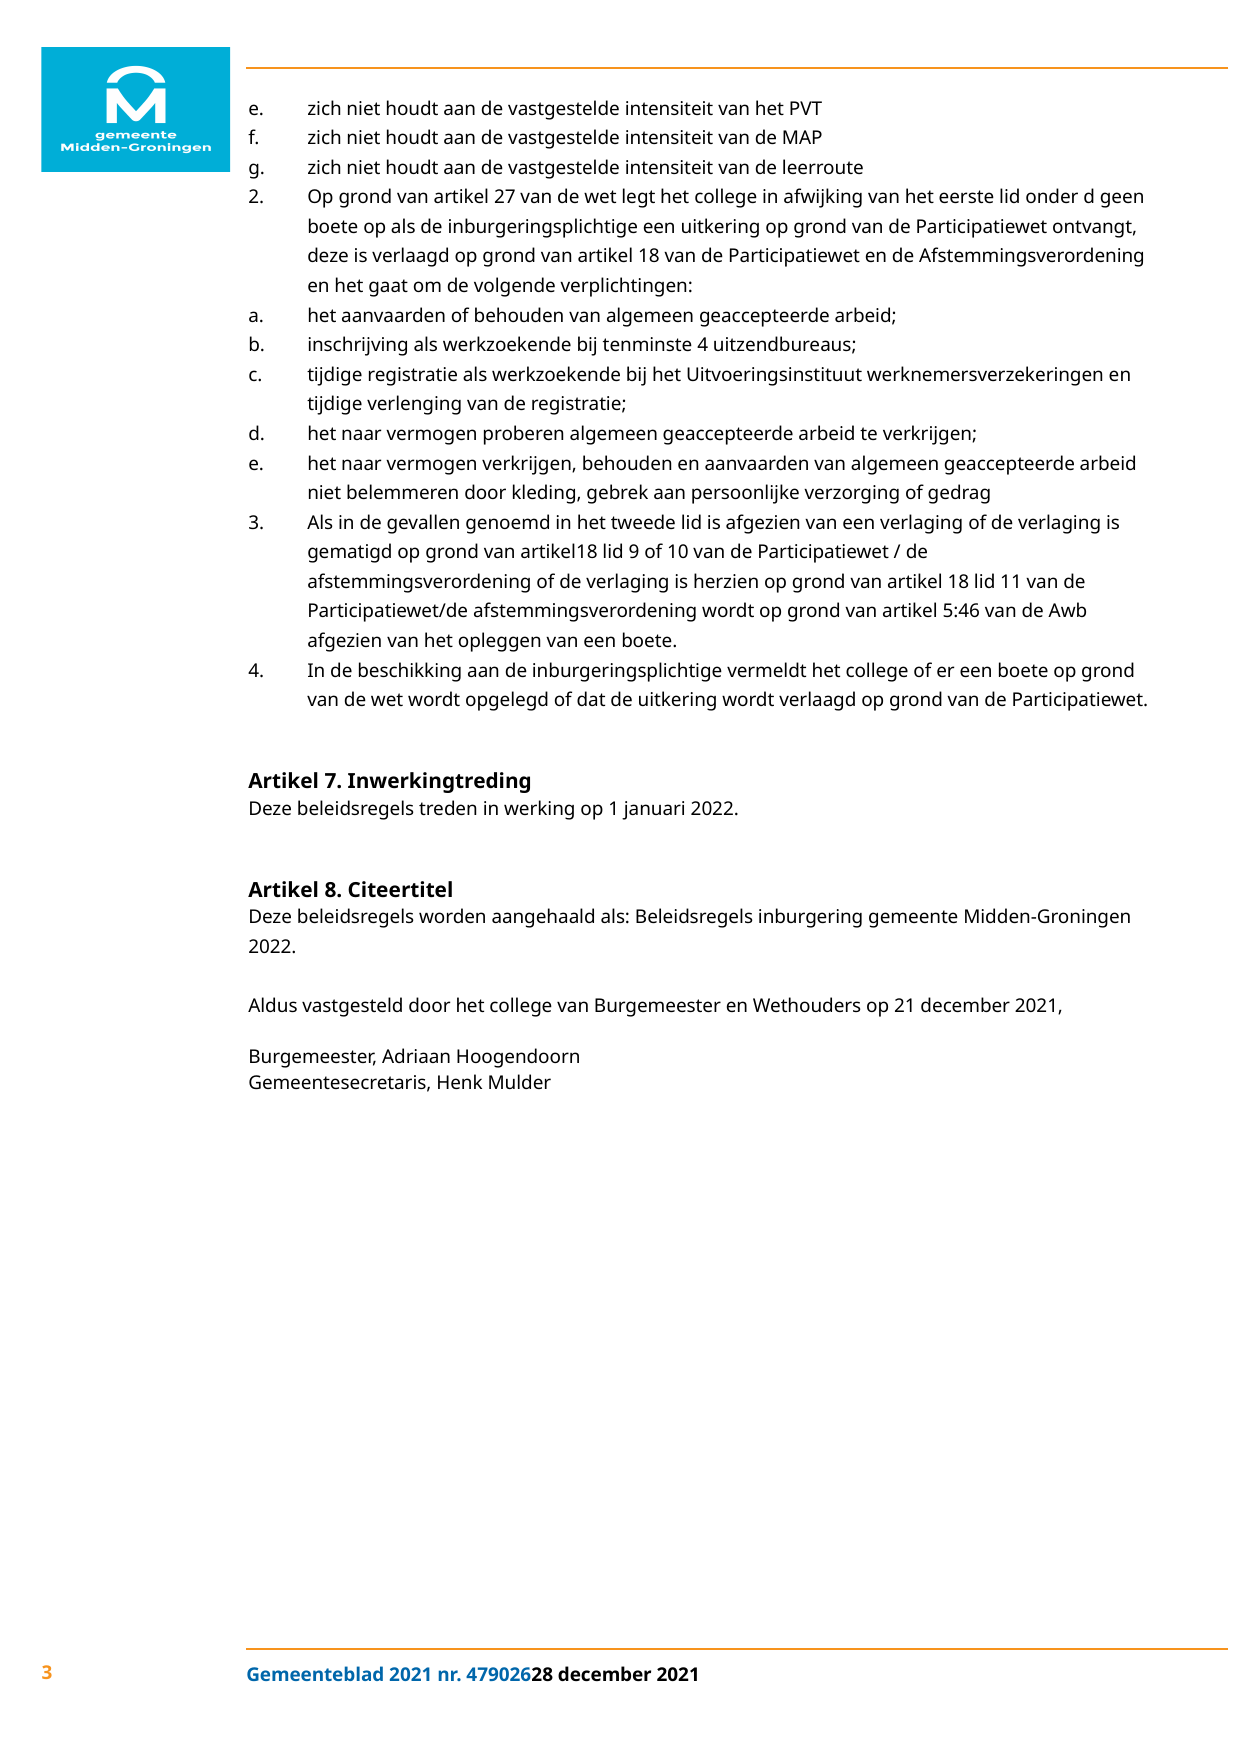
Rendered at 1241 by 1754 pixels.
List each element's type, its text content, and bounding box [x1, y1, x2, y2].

text Artikel 7. Inwerkingtreding [248, 766, 1152, 795]
list zich niet houdt aan de vastgestelde intensiteit van de MAP [248, 124, 1152, 150]
list het naar vermogen proberen algemeen geaccepteerde arbeid te verkrijgen; [248, 420, 1152, 446]
list Als in de gevallen genoemd in het tweede lid is afgezien van een verlaging of de verlaging is gematigd op grond van artikel18 lid 9 of 10 van de Participatiewet / de afstemmingsverordening of de verlaging is herzien op grond van artikel 18 lid 11 van de Participatiewet/de afstemmingsverordening wordt op grond van artikel 5:46 van de Awb afgezien van het opleggen van een boete. [248, 509, 1152, 653]
text Burgemeester, Adriaan Hoogendoorn [248, 1043, 1152, 1069]
list het aanvaarden of behouden van algemeen geaccepteerde arbeid; [248, 302, 1152, 328]
list zich niet houdt aan de vastgestelde intensiteit van het PVT [248, 95, 1152, 121]
text Deze beleidsregels treden in werking op 1 januari 2022. [248, 795, 1152, 821]
picture [108, 66, 164, 82]
text Deze beleidsregels worden aangehaald als: Beleidsregels inburgering gemeente Midden-Groningen 2022. [248, 903, 1152, 959]
list In de beschikking aan de inburgeringsplichtige vermeldt het college of er een boete op grond van de wet wordt opgelegd of dat de uitkering wordt verlaagd op grond van de Participatiewet. [248, 657, 1152, 712]
picture [184, 146, 190, 153]
picture [107, 89, 165, 122]
list inschrijving als werkzoekende bij tenminste 4 uitzendbureaus; [248, 331, 1152, 357]
text Aldus vastgesteld door het college van Burgemeester en Wethouders op 21 december 2021, [248, 992, 1152, 1018]
text Gemeentesecretaris, Henk Mulder [248, 1069, 1152, 1095]
list zich niet houdt aan de vastgestelde intensiteit van de leerroute [248, 154, 1152, 180]
list het naar vermogen verkrijgen, behouden en aanvaarden van algemeen geaccepteerde arbeid niet belemmeren door kleding, gebrek aan persoonlijke verzorging of gedrag [248, 450, 1152, 505]
list Op grond van artikel 27 van de wet legt het college in afwijking van het eerste lid onder d geen boete op als de inburgeringsplichtige een uitkering op grond van de Participatiewet ontvangt, deze is verlaagd op grond van artikel 18 van de Participatiewet en de Afstemmingsverordening en het gaat om de volgende verplichtingen: [248, 183, 1152, 298]
text Artikel 8. Citeertitel [248, 875, 1152, 903]
list tijdige registratie als werkzoekende bij het Uitvoeringsinstituut werknemersverzekeringen en tijdige verlenging van de registratie; [248, 361, 1152, 416]
